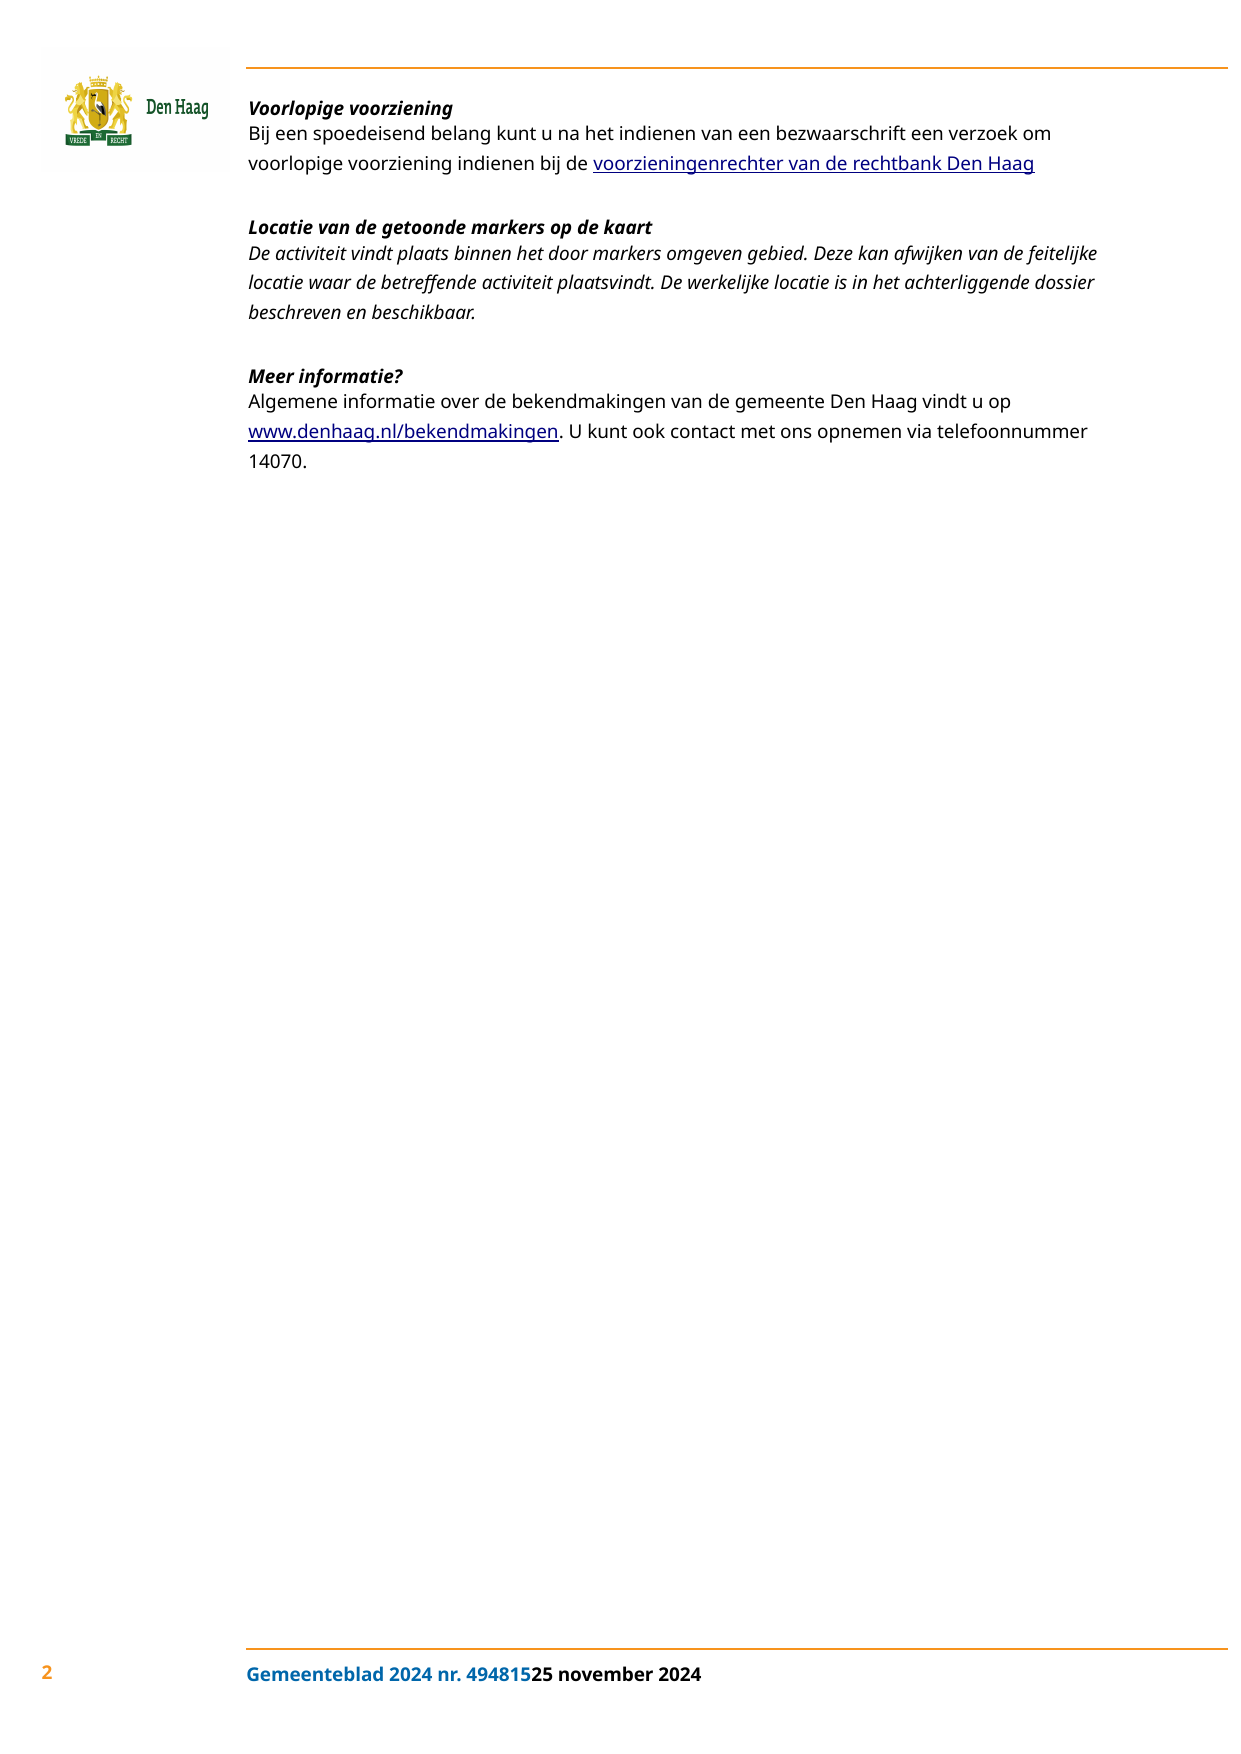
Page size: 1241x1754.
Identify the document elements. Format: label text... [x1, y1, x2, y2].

text Locatie van de getoonde markers op de kaart [248, 214, 1152, 240]
picture [41, 47, 231, 172]
text Algemene informatie over de bekendmakingen van de gemeente Den Haag vindt u op www.denhaag.nl/bekendmakingen. U kunt ook contact met ons opnemen via telefoonnummer 14070. [248, 389, 1152, 473]
text Voorlopige voorziening [248, 95, 1152, 121]
text Bij een spoedeisend belang kunt u na het indienen van een bezwaarschrift een verzoek om voorlopige voorziening indienen bij de voorzieningenrechter van de rechtbank Den Haag [248, 121, 1152, 176]
text De activiteit vindt plaats binnen het door markers omgeven gebied. Deze kan afwijken van de feitelijke locatie waar de betreffende activiteit plaatsvindt. De werkelijke locatie is in het achterliggende dossier beschreven en beschikbaar. [248, 240, 1152, 325]
text Meer informatie? [248, 363, 1152, 389]
